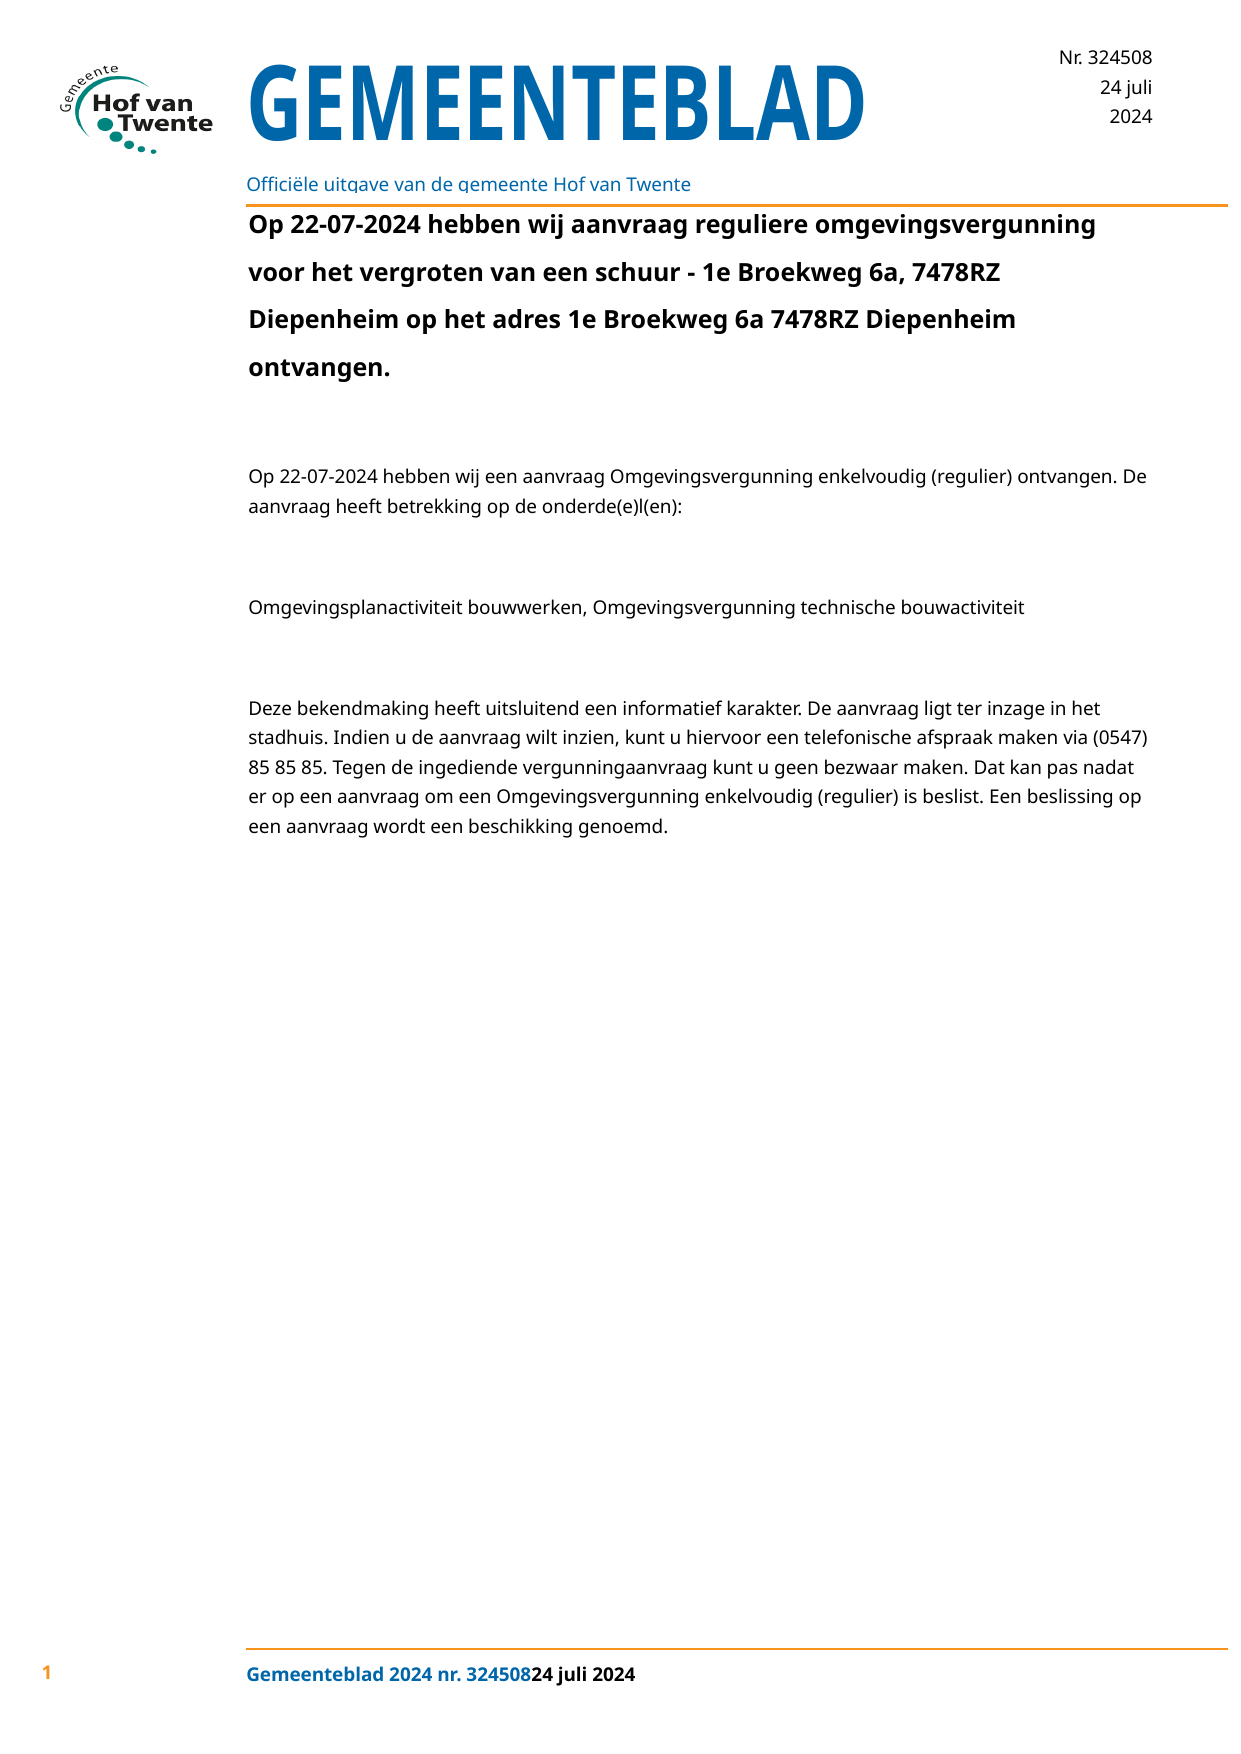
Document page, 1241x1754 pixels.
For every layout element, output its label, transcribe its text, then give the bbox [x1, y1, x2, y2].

text Op 22-07-2024 hebben wij aanvraag reguliere omgevingsvergunning voor het vergroten van een schuur - 1e Broekweg 6a, 7478RZ Diepenheim op het adres 1e Broekweg 6a 7478RZ Diepenheim ontvangen. [248, 207, 1152, 384]
text Op 22-07-2024 hebben wij een aanvraag Omgevingsvergunning enkelvoudig (regulier) ontvangen. De aanvraag heeft betrekking op de onderde(e)l(en): [248, 463, 1152, 519]
text Omgevingsplanactiviteit bouwwerken, Omgevingsvergunning technische bouwactiviteit [248, 594, 1152, 620]
text Deze bekendmaking heeft uitsluitend een informatief karakter. De aanvraag ligt ter inzage in het stadhuis. Indien u de aanvraag wilt inzien, kunt u hiervoor een telefonische afspraak maken via (0547) 85 85 85. Tegen de ingediende vergunningaanvraag kunt u geen bezwaar maken. Dat kan pas nadat er op een aanvraag om een Omgevingsvergunning enkelvoudig (regulier) is beslist. Een beslissing op een aanvraag wordt een beschikking genoemd. [248, 695, 1152, 839]
picture [41, 47, 231, 172]
